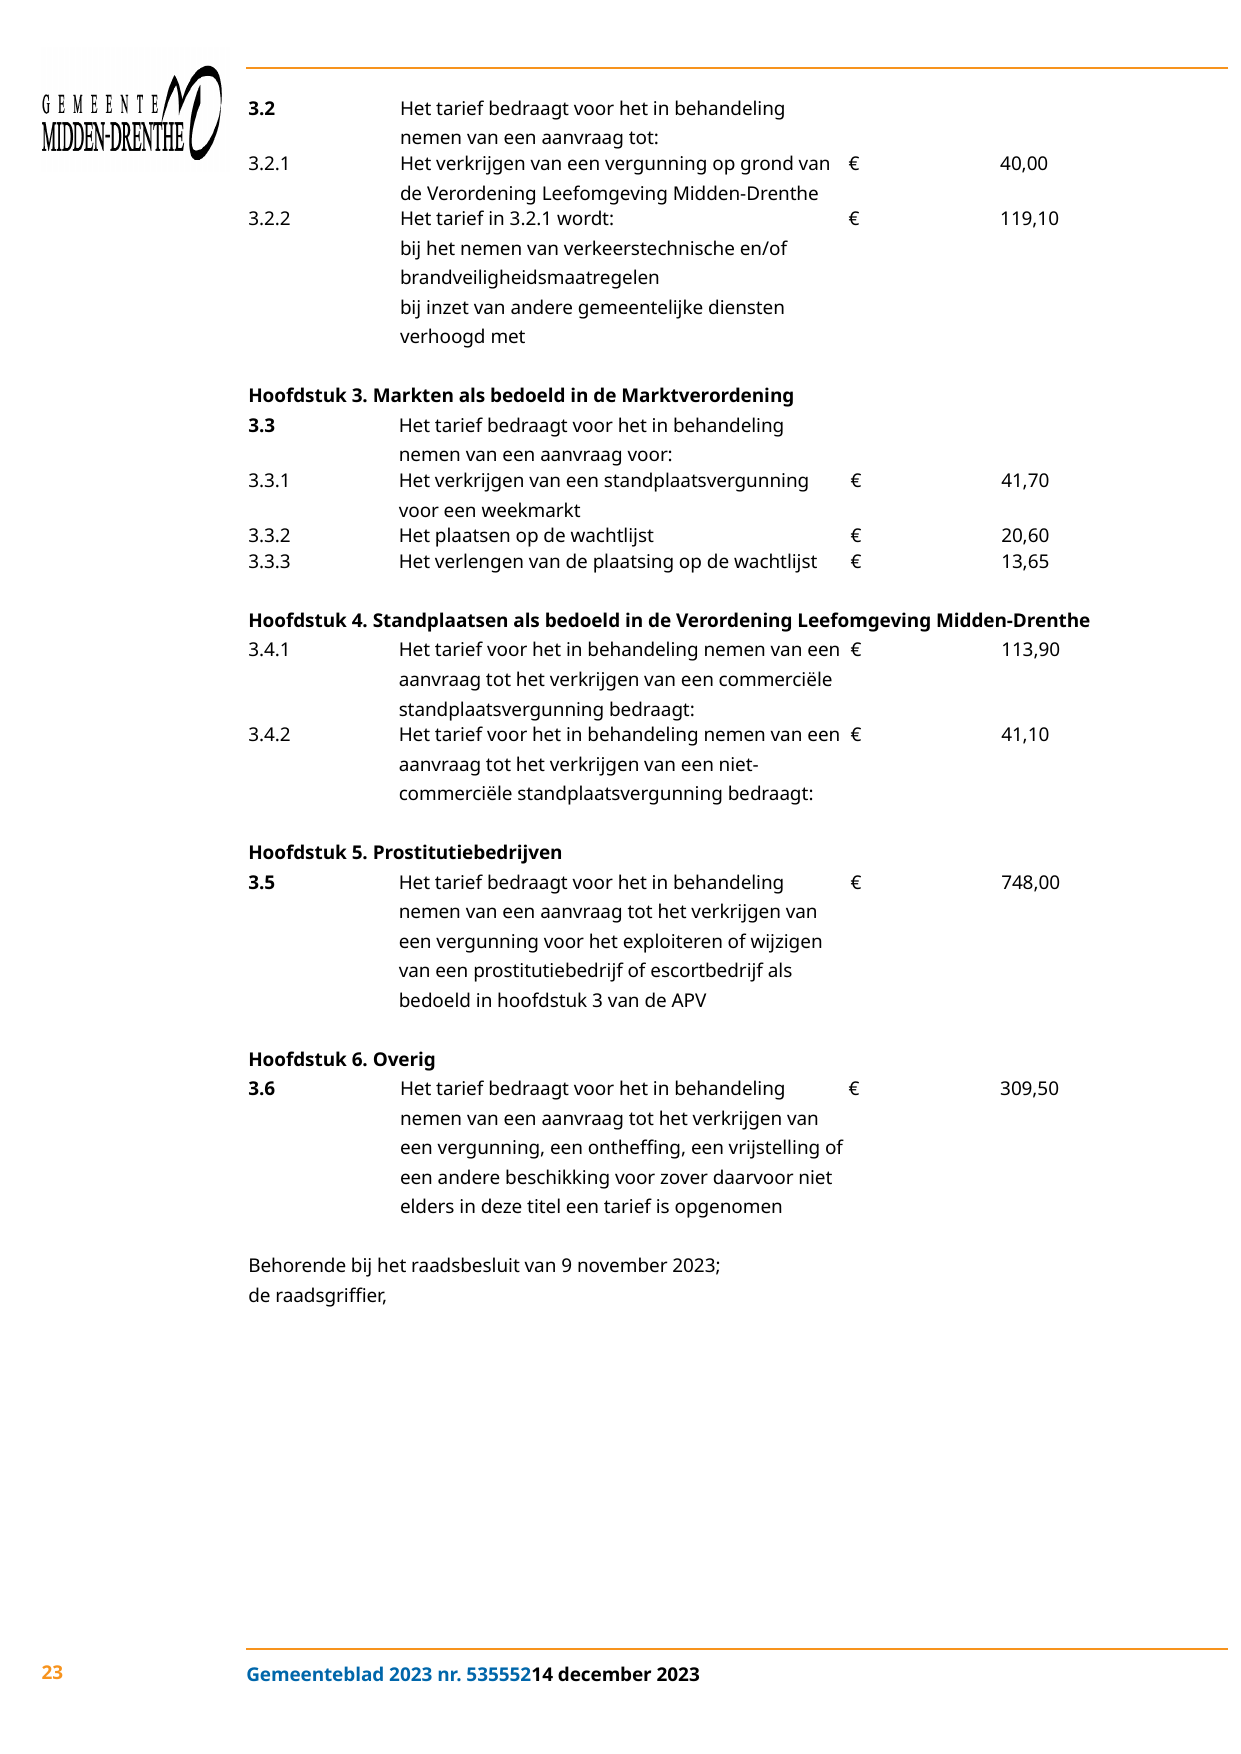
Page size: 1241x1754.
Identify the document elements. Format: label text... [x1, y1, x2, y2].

table_cell 3.2.1 [248, 150, 400, 205]
text Hoofdstuk 6. Overig [248, 1046, 1152, 1071]
table_cell 3.3.3 [248, 548, 398, 574]
table_header 748,00 [1001, 869, 1152, 1013]
table_cell Het verkrijgen van een vergunning op grond van de Verordening Leefomgeving Midden-Drenthe [400, 150, 848, 205]
table_cell € [850, 548, 1001, 574]
table_header Het tarief bedraagt voor het in behandeling nemen van een aanvraag tot het verkrijgen van een vergunning voor het exploiteren of wijzigen van een prostitutiebedrijf of escortbedrijf als bedoeld in hoofdstuk 3 van de APV [399, 869, 850, 1013]
table_cell 3.2.2 [248, 205, 400, 349]
table_cell Het tarief voor het in behandeling nemen van een aanvraag tot het verkrijgen van een niet-commerciële standplaatsvergunning bedraagt: [399, 721, 850, 806]
table_header 309,50 [1000, 1075, 1152, 1219]
text Hoofdstuk 5. Prostitutiebedrijven [248, 839, 1152, 865]
table_cell 3.4.2 [248, 721, 398, 806]
text Hoofdstuk 3. Markten als bedoeld in de Marktverordening [248, 382, 1152, 408]
table_cell 3.3.1 [248, 467, 398, 523]
table_cell € [850, 467, 1001, 523]
table_header Het tarief bedraagt voor het in behandeling nemen van een aanvraag voor: [399, 412, 850, 467]
table_header [850, 412, 1001, 467]
table_cell 41,10 [1001, 721, 1152, 806]
table_header [1001, 412, 1152, 467]
table_header € [848, 1075, 1000, 1219]
text de raadsgriffier, [248, 1282, 1152, 1308]
table_header [1000, 95, 1152, 150]
table_header Het tarief voor het in behandeling nemen van een aanvraag tot het verkrijgen van een commerciële standplaatsvergunning bedraagt: [399, 637, 850, 721]
table_header € [850, 637, 1001, 721]
table_cell € [848, 150, 1000, 205]
table_cell 40,00 [1000, 150, 1152, 205]
table_cell 13,65 [1001, 548, 1152, 574]
table_cell 41,70 [1001, 467, 1152, 523]
table_header 3.6 [248, 1075, 400, 1219]
table_cell € [850, 523, 1001, 548]
table_cell 119,10 [1000, 205, 1152, 349]
text Behorende bij het raadsbesluit van 9 november 2023; [248, 1252, 1152, 1278]
table_header € [850, 869, 1001, 1013]
table_cell Het tarief in 3.2.1 wordt: bij het nemen van verkeerstechnische en/of brandveiligheidsmaatregelen bij inzet van andere gemeentelijke diensten verhoogd met [400, 205, 848, 349]
table_cell Het plaatsen op de wachtlijst [399, 523, 850, 548]
table_header 3.5 [248, 869, 398, 1013]
table_header 3.2 [248, 95, 400, 150]
table_header 113,90 [1001, 637, 1152, 721]
table_cell 20,60 [1001, 523, 1152, 548]
table_cell Het verkrijgen van een standplaatsvergunning voor een weekmarkt [399, 467, 850, 523]
table_header 3.4.1 [248, 637, 398, 721]
table_header Het tarief bedraagt voor het in behandeling nemen van een aanvraag tot het verkrijgen van een vergunning, een ontheffing, een vrijstelling of een andere beschikking voor zover daarvoor niet elders in deze titel een tarief is opgenomen [400, 1075, 848, 1219]
picture [41, 47, 231, 172]
table_cell Het verlengen van de plaatsing op de wachtlijst [399, 548, 850, 574]
table_header Het tarief bedraagt voor het in behandeling nemen van een aanvraag tot: [400, 95, 848, 150]
table_header [848, 95, 1000, 150]
table_header 3.3 [248, 412, 398, 467]
table_cell 3.3.2 [248, 523, 398, 548]
text Hoofdstuk 4. Standplaatsen als bedoeld in de Verordening Leefomgeving Midden-Drenthe [248, 607, 1152, 633]
table_cell € [850, 721, 1001, 806]
table_cell € [848, 205, 1000, 349]
